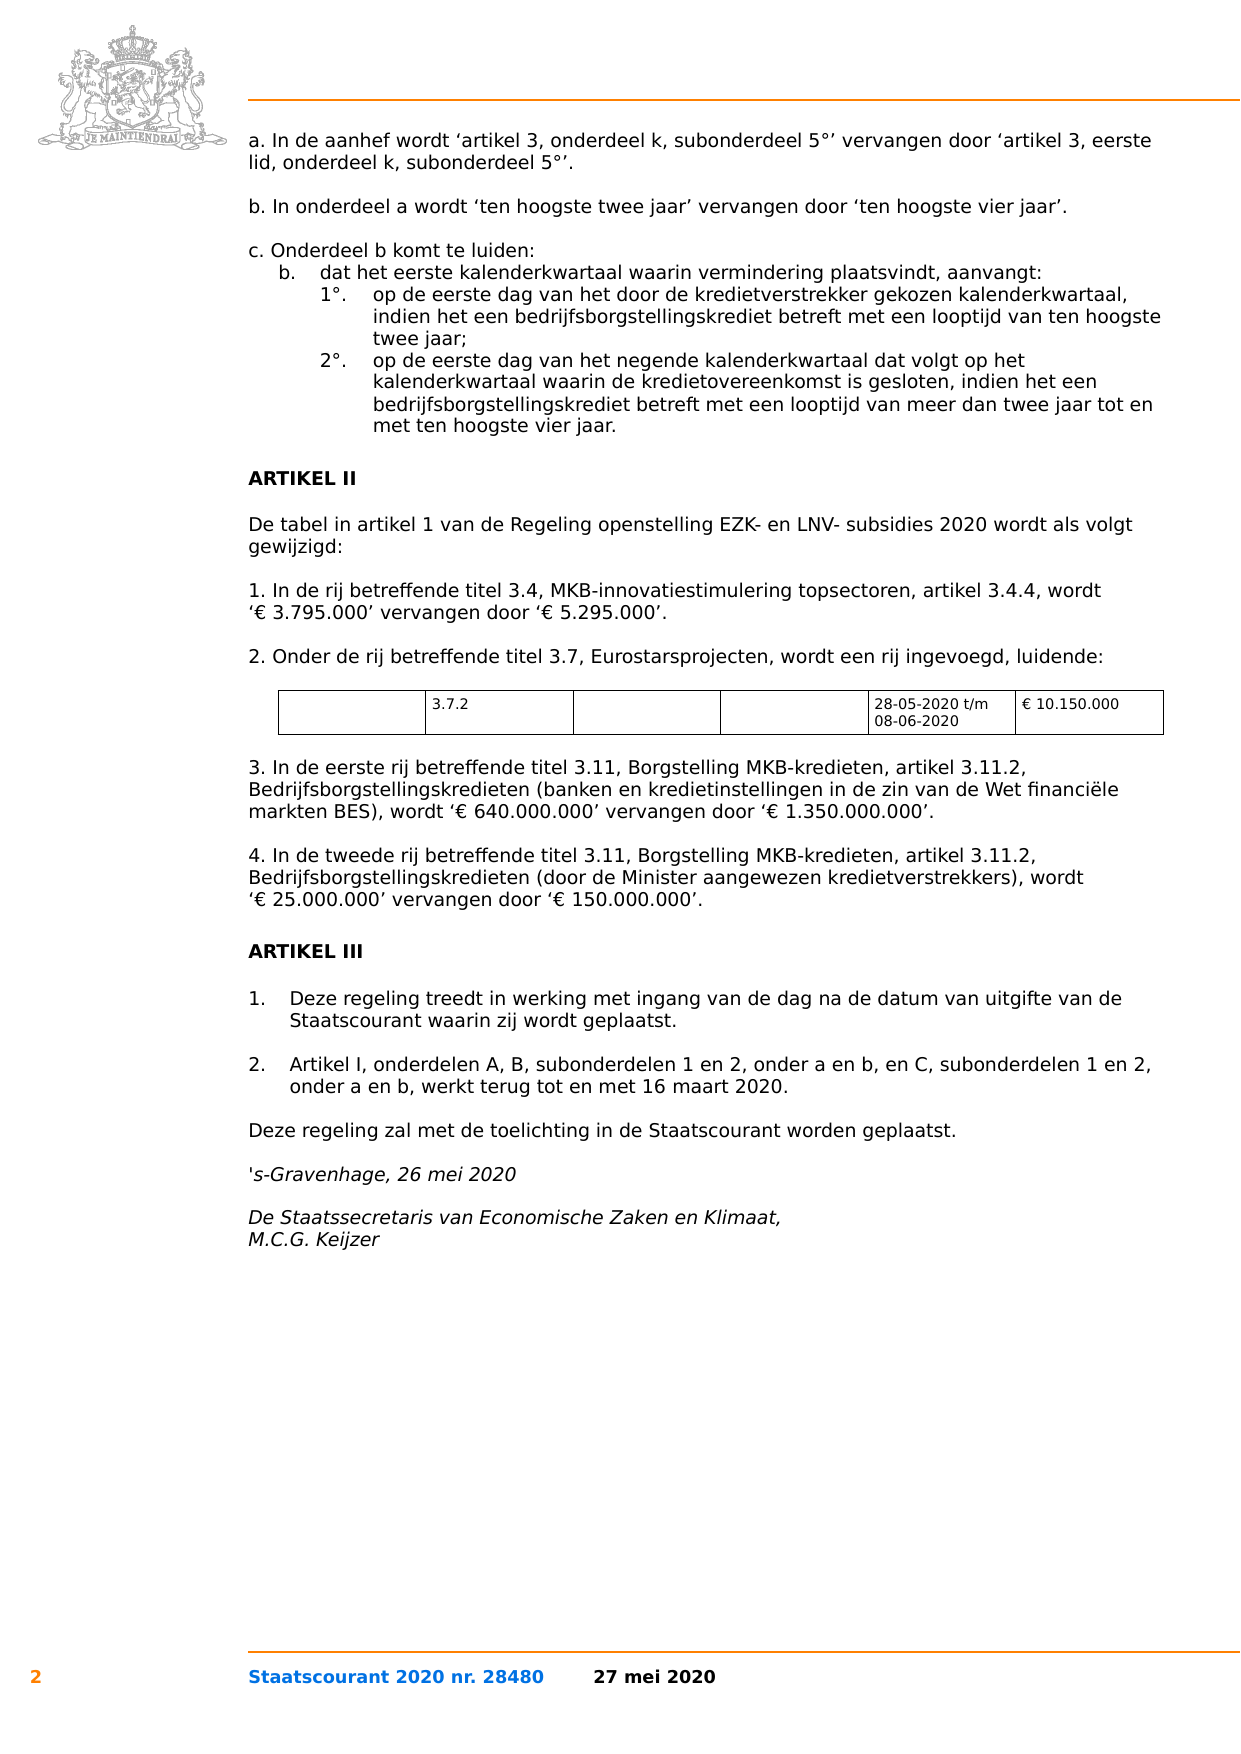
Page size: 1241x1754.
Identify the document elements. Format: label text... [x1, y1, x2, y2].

subtitle ARTIKEL II [248, 467, 1163, 489]
text b. dat het eerste kalenderkwartaal waarin vermindering plaatsvindt, aanvangt: [278, 262, 1163, 283]
text c. Onderdeel b komt te luiden: [248, 239, 1163, 262]
text 2. Onder de rij betreffende titel 3.7, Eurostarsprojecten, wordt een rij ingevoegd, luidende: [248, 646, 1163, 668]
text a. In de aanhef wordt ‘artikel 3, onderdeel k, subonderdeel 5°’ vervangen door ‘artikel 3, eerste lid, onderdeel k, subonderdeel 5°’. [248, 130, 1163, 174]
text 1. Deze regeling treedt in werking met ingang van de dag na de datum van uitgifte van de Staatscourant waarin zij wordt geplaatst. [248, 988, 1163, 1032]
text 1°. op de eerste dag van het door de kredietverstrekker gekozen kalenderkwartaal, indien het een bedrijfsborgstellingskrediet betreft met een looptijd van ten hoogste twee jaar; [319, 283, 1163, 349]
text b. In onderdeel a wordt ‘ten hoogste twee jaar’ vervangen door ‘ten hoogste vier jaar’. [248, 196, 1163, 218]
table_header [721, 691, 868, 734]
text 2. Artikel I, onderdelen A, B, subonderdelen 1 en 2, onder a en b, en C, subonderdelen 1 en 2, onder a en b, werkt terug tot en met 16 maart 2020. [248, 1054, 1163, 1098]
table_header € 10.150.000 [1016, 691, 1163, 734]
text De tabel in artikel 1 van de Regeling openstelling EZK- en LNV- subsidies 2020 wordt als volgt gewijzigd: [248, 514, 1163, 558]
text De Staatssecretaris van Economische Zaken en Klimaat, M.C.G. Keijzer [248, 1207, 1163, 1251]
table_header [279, 691, 425, 734]
picture [38, 25, 227, 150]
table_header [574, 691, 720, 734]
text 1. In de rij betreffende titel 3.4, MKB-innovatiestimulering topsectoren, artikel 3.4.4, wordt ‘€ 3.795.000’ vervangen door ‘€ 5.295.000’. [248, 580, 1163, 624]
table_header 3.7.2 [426, 691, 573, 734]
text 4. In de tweede rij betreffende titel 3.11, Borgstelling MKB-kredieten, artikel 3.11.2, Bedrijfsborgstellingskredieten (door de Minister aangewezen kredietverstrekkers), wordt ‘€ 25.000.000’ vervangen door ‘€ 150.000.000’. [248, 845, 1163, 911]
text 3. In de eerste rij betreffende titel 3.11, Borgstelling MKB-kredieten, artikel 3.11.2, Bedrijfsborgstellingskredieten (banken en kredietinstellingen in de zin van de Wet financiële markten BES), wordt ‘€ 640.000.000’ vervangen door ‘€ 1.350.000.000’. [248, 757, 1163, 823]
text 2°. op de eerste dag van het negende kalenderkwartaal dat volgt op het kalenderkwartaal waarin de kredietovereenkomst is gesloten, indien het een bedrijfsborgstellingskrediet betreft met een looptijd van meer dan twee jaar tot en met ten hoogste vier jaar. [319, 349, 1163, 437]
text 's-Gravenhage, 26 mei 2020 [248, 1163, 1163, 1185]
text Deze regeling zal met de toelichting in de Staatscourant worden geplaatst. [248, 1119, 1163, 1142]
table_header 28-05-2020 t/m 08-06-2020 [869, 691, 1015, 734]
subtitle ARTIKEL III [248, 941, 1163, 963]
